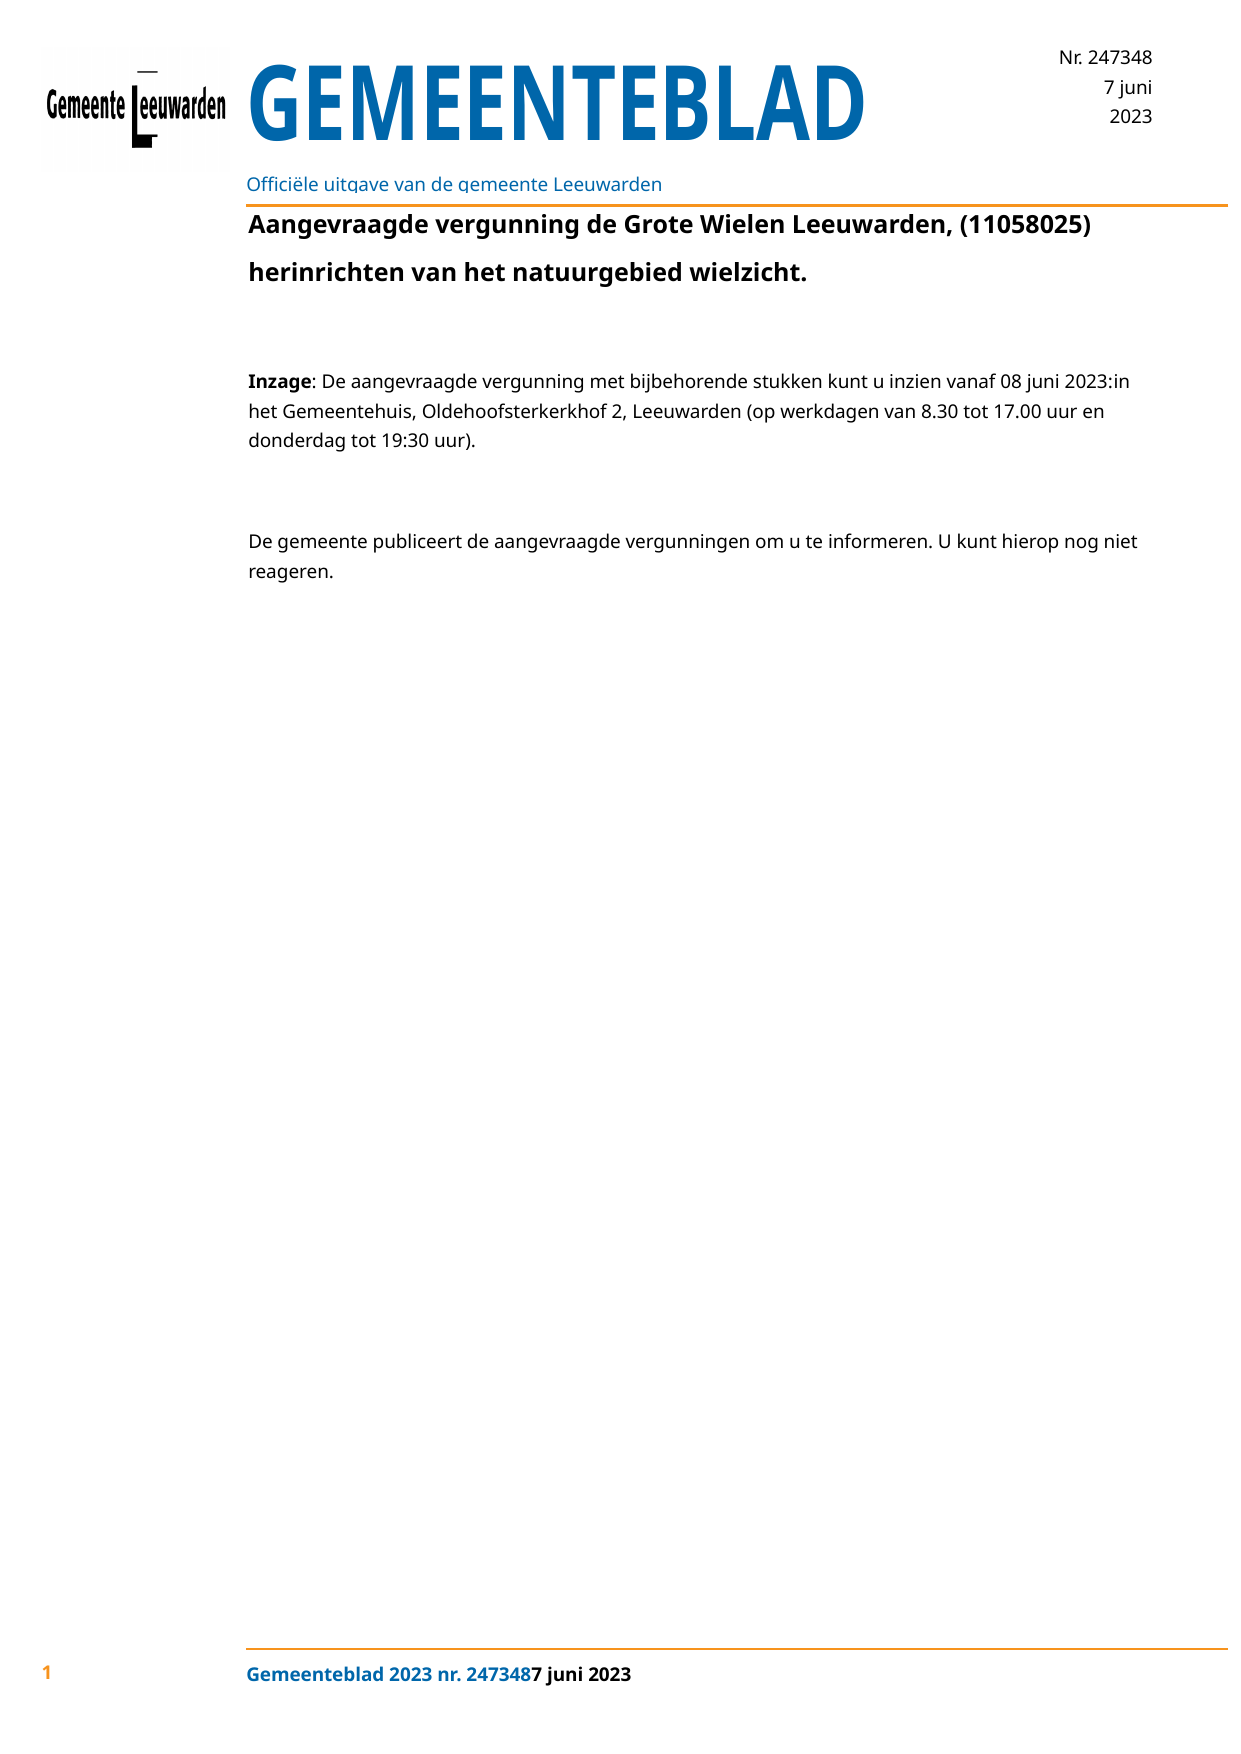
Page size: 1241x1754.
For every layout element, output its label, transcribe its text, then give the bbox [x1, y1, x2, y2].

text Inzage: De aangevraagde vergunning met bijbehorende stukken kunt u inzien vanaf 08 juni 2023:in het Gemeentehuis, Oldehoofsterkerkhof 2, Leeuwarden (op werkdagen van 8.30 tot 17.00 uur en donderdag tot 19:30 uur). [248, 368, 1152, 453]
picture [41, 47, 231, 172]
text De gemeente publiceert de aangevraagde vergunningen om u te informeren. U kunt hierop nog niet reageren. [248, 528, 1152, 584]
text Aangevraagde vergunning de Grote Wielen Leeuwarden, (11058025) herinrichten van het natuurgebied wielzicht. [248, 207, 1152, 288]
